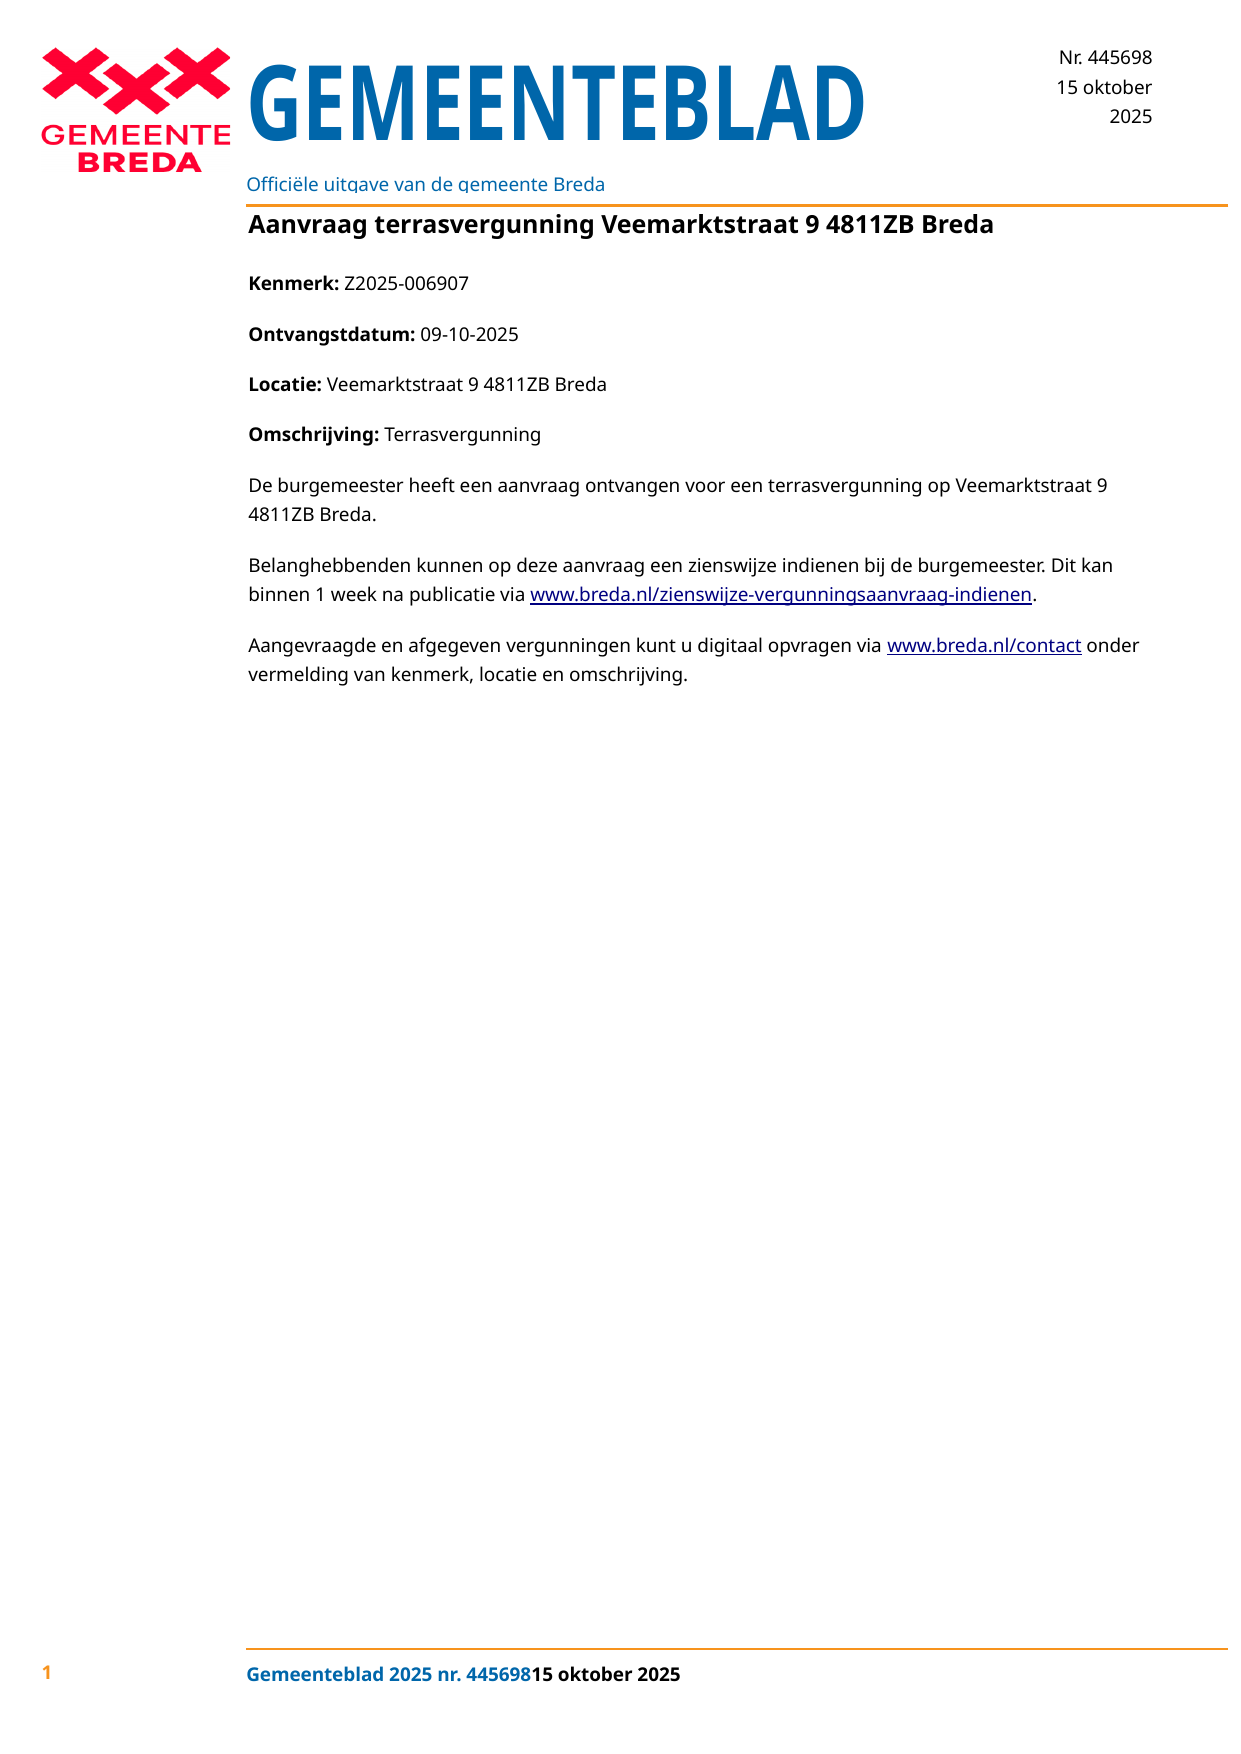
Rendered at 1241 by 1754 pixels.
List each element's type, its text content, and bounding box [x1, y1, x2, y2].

text Locatie: Veemarktstraat 9 4811ZB Breda [248, 371, 1152, 397]
text Omschrijving: Terrasvergunning [248, 422, 1152, 447]
text Kenmerk: Z2025-006907 [248, 270, 1152, 296]
text Aangevraagde en afgegeven vergunningen kunt u digitaal opvragen via www.breda.nl/contact onder vermelding van kenmerk, locatie en omschrijving. [248, 632, 1152, 687]
text Belanghebbenden kunnen op deze aanvraag een zienswijze indienen bij de burgemeester. Dit kan binnen 1 week na publicatie via www.breda.nl/zienswijze-vergunningsaanvraag-indienen. [248, 552, 1152, 607]
picture [41, 47, 231, 172]
text Ontvangstdatum: 09-10-2025 [248, 321, 1152, 346]
text De burgemeester heeft een aanvraag ontvangen voor een terrasvergunning op Veemarktstraat 9 4811ZB Breda. [248, 472, 1152, 527]
text Aanvraag terrasvergunning Veemarktstraat 9 4811ZB Breda [248, 207, 1152, 241]
